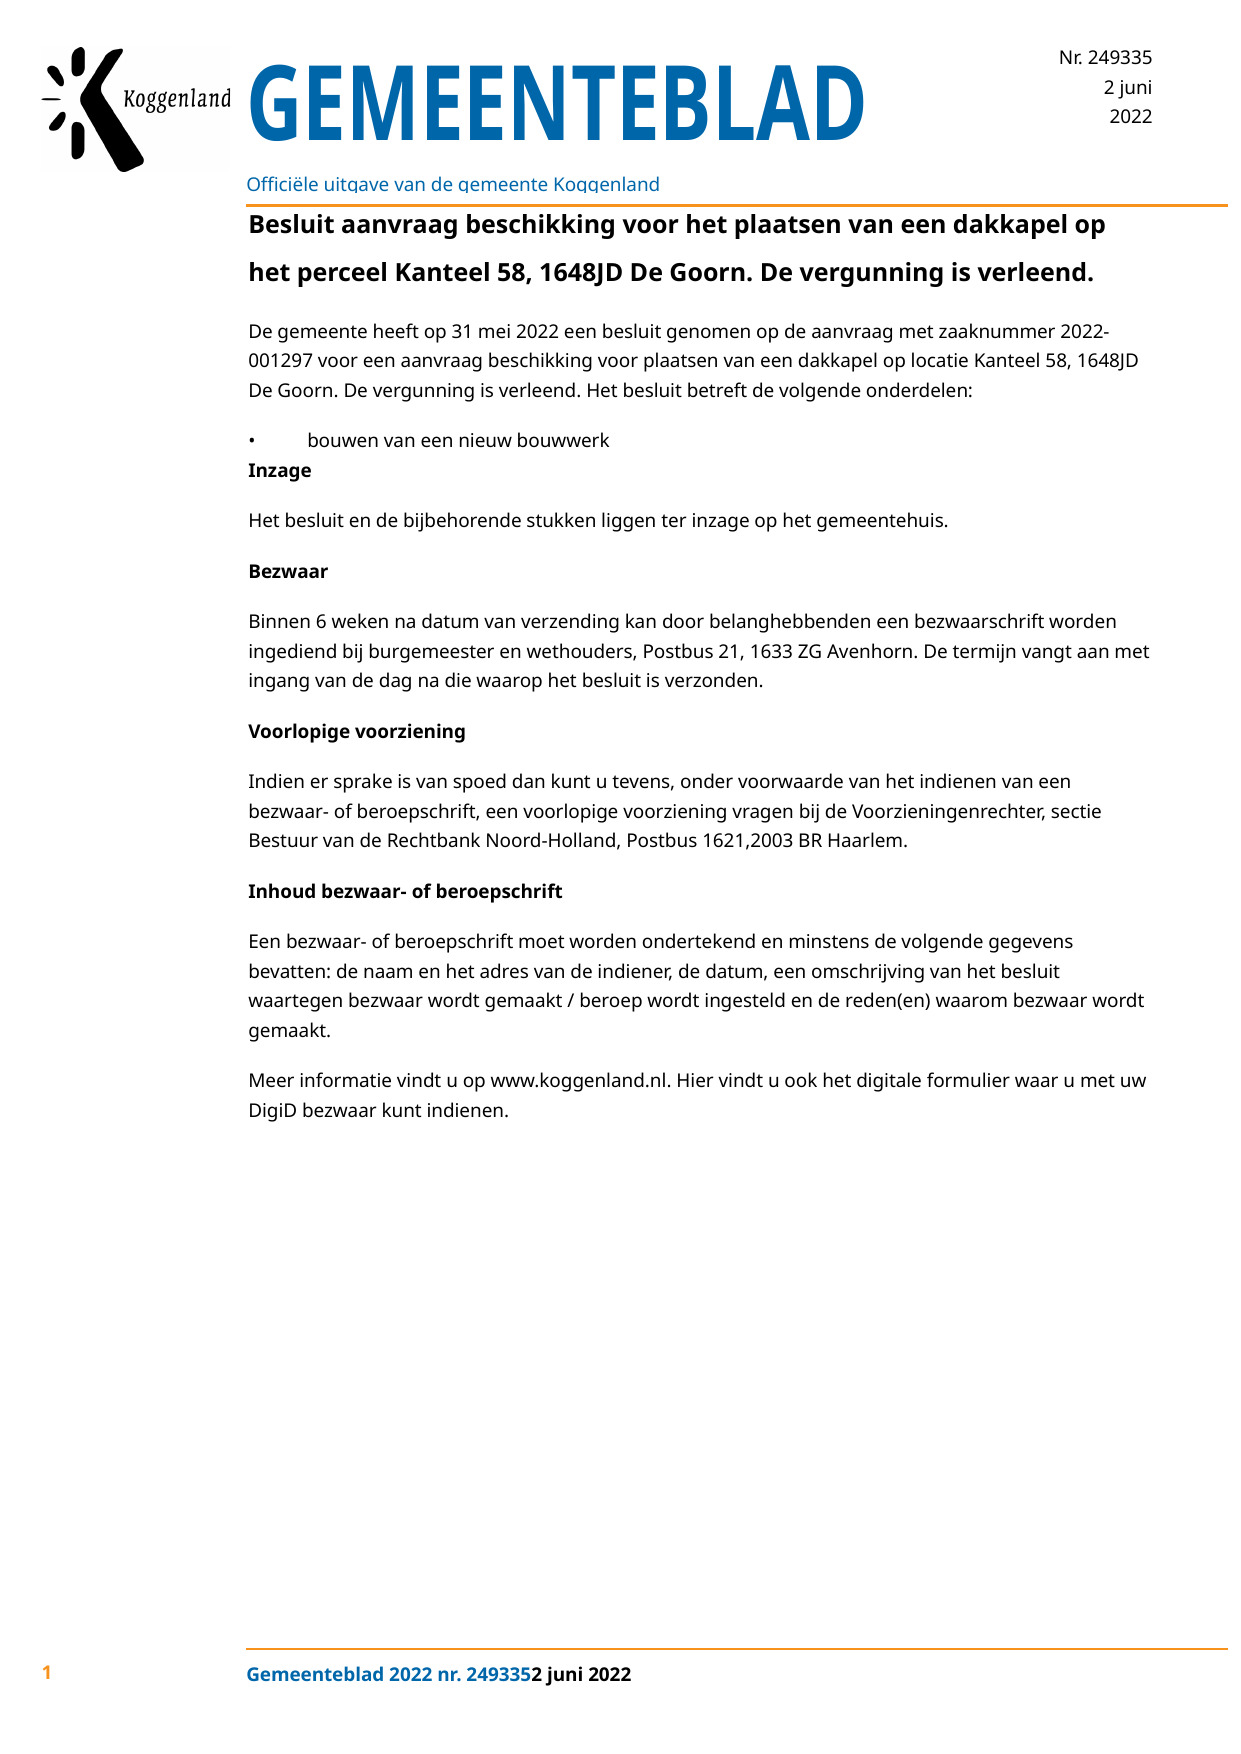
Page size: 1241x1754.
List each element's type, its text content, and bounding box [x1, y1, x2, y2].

text De gemeente heeft op 31 mei 2022 een besluit genomen op de aanvraag met zaaknummer 2022-001297 voor een aanvraag beschikking voor plaatsen van een dakkapel op locatie Kanteel 58, 1648JD De Goorn. De vergunning is verleend. Het besluit betreft de volgende onderdelen: [248, 318, 1152, 403]
text Het besluit en de bijbehorende stukken liggen ter inzage op het gemeentehuis. [248, 507, 1152, 533]
text Bezwaar [248, 558, 1152, 584]
text Indien er sprake is van spoed dan kunt u tevens, onder voorwaarde van het indienen van een bezwaar- of beroepschrift, een voorlopige voorziening vragen bij de Voorzieningenrechter, sectie Bestuur van de Rechtbank Noord-Holland, Postbus 1621,2003 BR Haarlem. [248, 768, 1152, 853]
text Binnen 6 weken na datum van verzending kan door belanghebbenden een bezwaarschrift worden ingediend bij burgemeester en wethouders, Postbus 21, 1633 ZG Avenhorn. De termijn vangt aan met ingang van de dag na die waarop het besluit is verzonden. [248, 608, 1152, 693]
text Inzage [248, 457, 1152, 483]
text Inhoud bezwaar- of beroepschrift [248, 878, 1152, 904]
picture [41, 47, 231, 172]
text Voorlopige voorziening [248, 718, 1152, 744]
text Besluit aanvraag beschikking voor het plaatsen van een dakkapel op het perceel Kanteel 58, 1648JD De Goorn. De vergunning is verleend. [248, 207, 1152, 288]
text Meer informatie vindt u op www.koggenland.nl. Hier vindt u ook het digitale formulier waar u met uw DigiD bezwaar kunt indienen. [248, 1067, 1152, 1123]
text Een bezwaar- of beroepschrift moet worden ondertekend en minstens de volgende gegevens bevatten: de naam en het adres van de indiener, de datum, een omschrijving van het besluit waartegen bezwaar wordt gemaakt / beroep wordt ingesteld en de reden(en) waarom bezwaar wordt gemaakt. [248, 928, 1152, 1043]
list bouwen van een nieuw bouwwerk [248, 427, 1152, 453]
